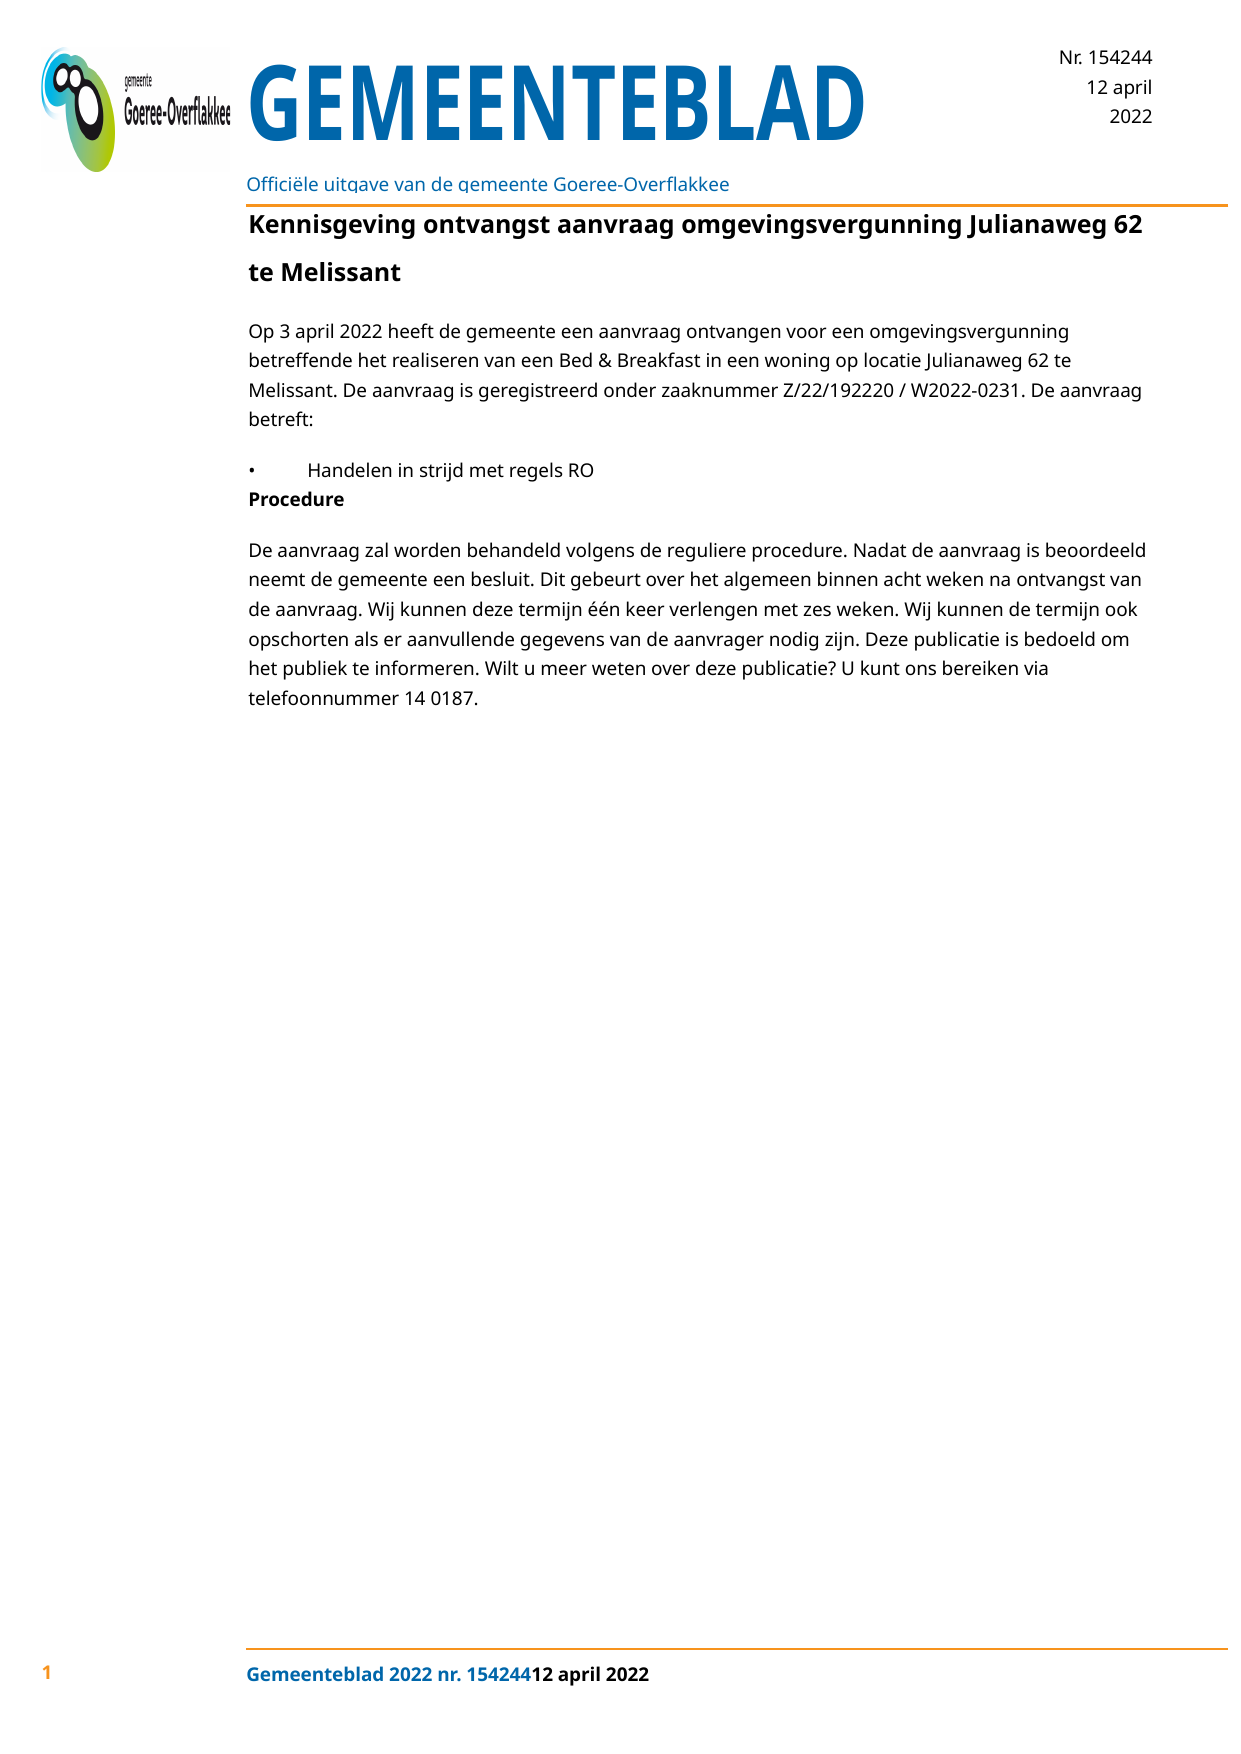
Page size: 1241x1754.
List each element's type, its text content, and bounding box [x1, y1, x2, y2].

text De aanvraag zal worden behandeld volgens de reguliere procedure. Nadat de aanvraag is beoordeeld neemt de gemeente een besluit. Dit gebeurt over het algemeen binnen acht weken na ontvangst van de aanvraag. Wij kunnen deze termijn één keer verlengen met zes weken. Wij kunnen de termijn ook opschorten als er aanvullende gegevens van de aanvrager nodig zijn. Deze publicatie is bedoeld om het publiek te informeren. Wilt u meer weten over deze publicatie? U kunt ons bereiken via telefoonnummer 14 0187. [248, 537, 1152, 711]
list Handelen in strijd met regels RO [248, 457, 1152, 483]
picture [41, 47, 231, 172]
text Op 3 april 2022 heeft de gemeente een aanvraag ontvangen voor een omgevingsvergunning betreffende het realiseren van een Bed & Breakfast in een woning op locatie Julianaweg 62 te Melissant. De aanvraag is geregistreerd onder zaaknummer Z/22/192220 / W2022-0231. De aanvraag betreft: [248, 318, 1152, 432]
text Procedure [248, 487, 1152, 512]
text Kennisgeving ontvangst aanvraag omgevingsvergunning Julianaweg 62 te Melissant [248, 207, 1152, 288]
